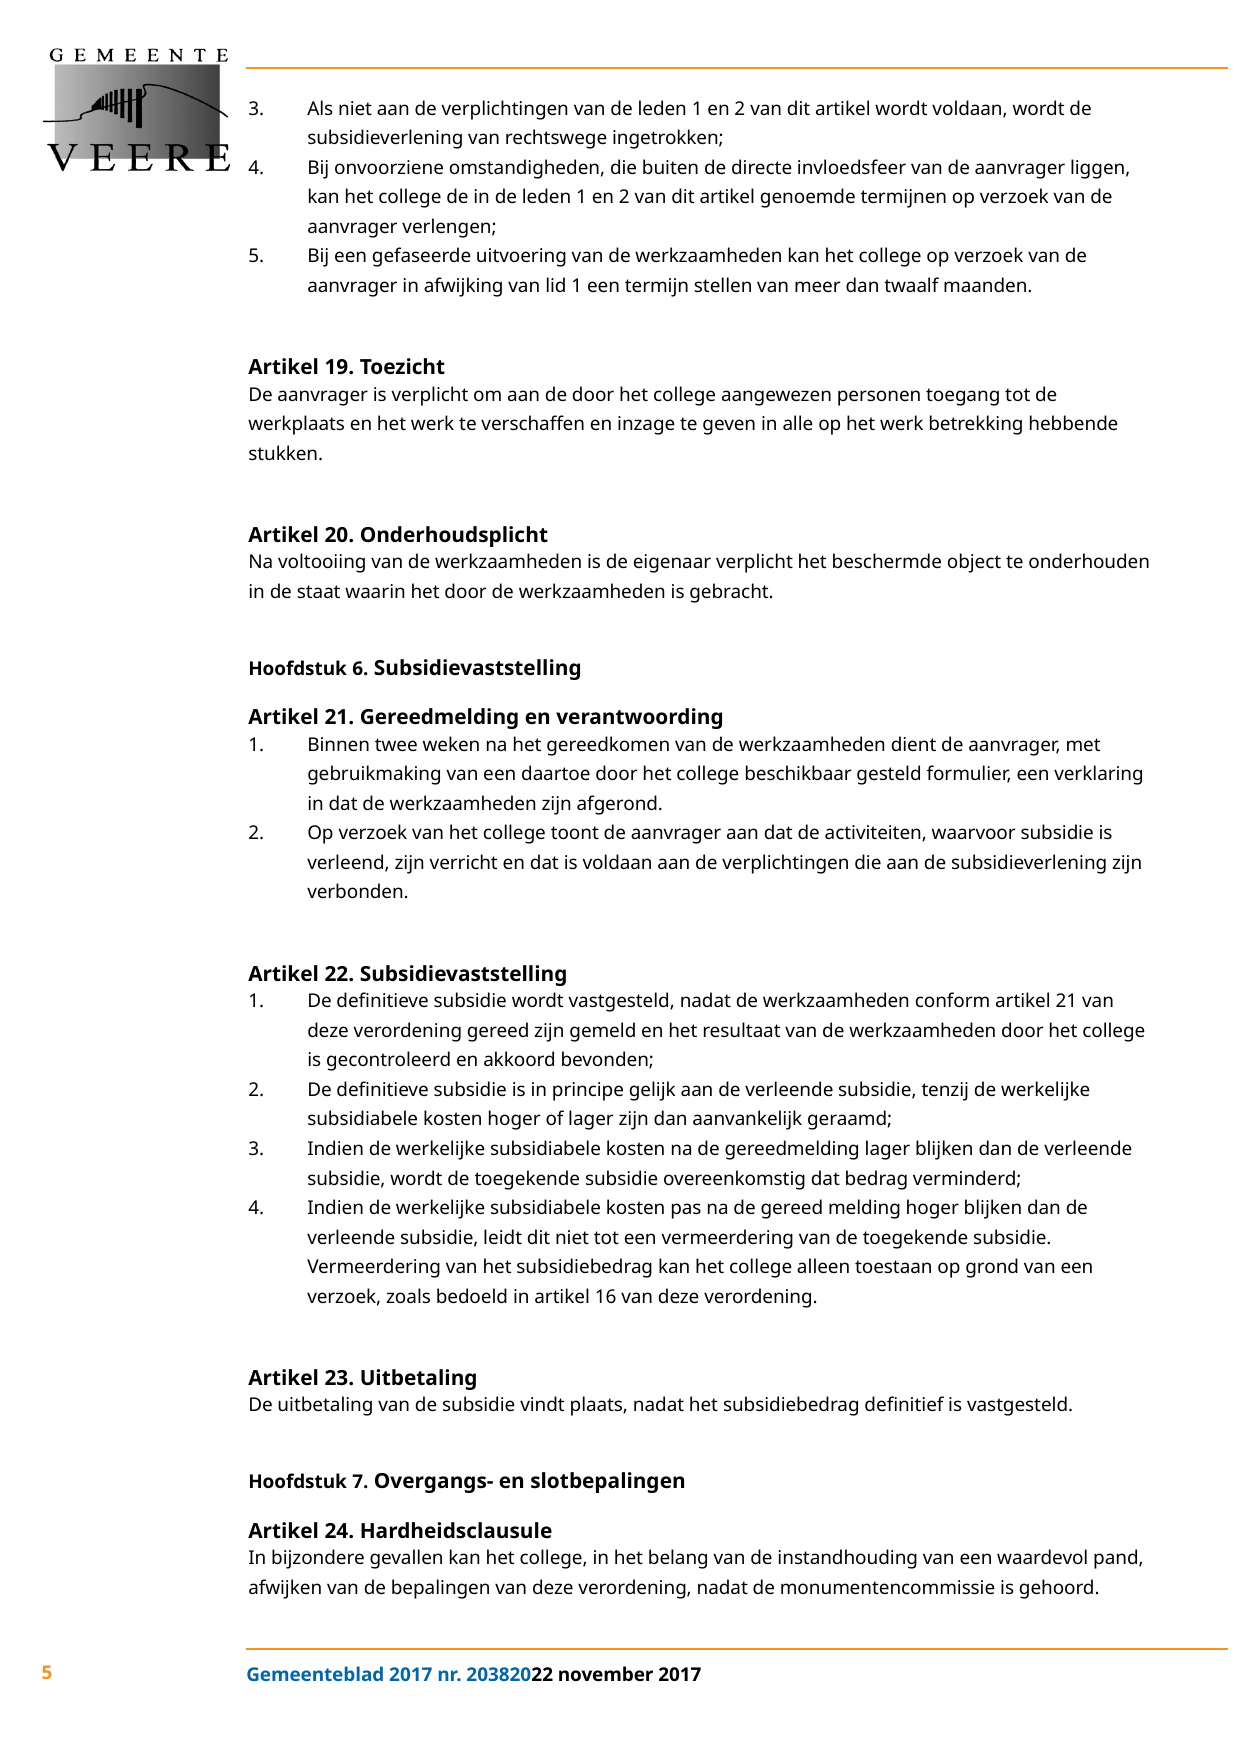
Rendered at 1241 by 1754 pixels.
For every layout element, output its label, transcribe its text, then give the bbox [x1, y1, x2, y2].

list Bij onvoorziene omstandigheden, die buiten de directe invloedsfeer van de aanvrager liggen, kan het college de in de leden 1 en 2 van dit artikel genoemde termijnen op verzoek van de aanvrager verlengen; [248, 154, 1152, 239]
list Indien de werkelijke subsidiabele kosten pas na de gereed melding hoger blijken dan de verleende subsidie, leidt dit niet tot een vermeerdering van de toegekende subsidie. Vermeerdering van het subsidiebedrag kan het college alleen toestaan op grond van een verzoek, zoals bedoeld in artikel 16 van deze verordening. [248, 1194, 1152, 1309]
text Artikel 20. Onderhoudsplicht [248, 520, 1152, 548]
text De aanvrager is verplicht om aan de door het college aangewezen personen toegang tot de werkplaats en het werk te verschaffen en inzage te geven in alle op het werk betrekking hebbende stukken. [248, 381, 1152, 466]
text Hoofdstuk 7. Overgangs- en slotbepalingen [248, 1467, 1152, 1495]
list Als niet aan de verplichtingen van de leden 1 en 2 van dit artikel wordt voldaan, wordt de subsidieverlening van rechtswege ingetrokken; [248, 95, 1152, 150]
text Hoofdstuk 6. Subsidievaststelling [248, 653, 1152, 682]
list De definitieve subsidie is in principe gelijk aan de verleende subsidie, tenzij de werkelijke subsidiabele kosten hoger of lager zijn dan aanvankelijk geraamd; [248, 1076, 1152, 1131]
text De uitbetaling van de subsidie vindt plaats, nadat het subsidiebedrag definitief is vastgesteld. [248, 1391, 1152, 1417]
list Binnen twee weken na het gereedkomen van de werkzaamheden dient de aanvrager, met gebruikmaking van een daartoe door het college beschikbaar gesteld formulier, een verklaring in dat de werkzaamheden zijn afgerond. [248, 731, 1152, 816]
list Bij een gefaseerde uitvoering van de werkzaamheden kan het college op verzoek van de aanvrager in afwijking van lid 1 een termijn stellen van meer dan twaalf maanden. [248, 243, 1152, 298]
text Na voltooiing van de werkzaamheden is de eigenaar verplicht het beschermde object te onderhouden in de staat waarin het door de werkzaamheden is gebracht. [248, 548, 1152, 604]
list Op verzoek van het college toont de aanvrager aan dat de activiteiten, waarvoor subsidie is verleend, zijn verricht en dat is voldaan aan de verplichtingen die aan de subsidieverlening zijn verbonden. [248, 819, 1152, 904]
text Artikel 23. Uitbetaling [248, 1363, 1152, 1391]
text Artikel 22. Subsidievaststelling [248, 959, 1152, 987]
text Artikel 19. Toezicht [248, 352, 1152, 381]
list Indien de werkelijke subsidiabele kosten na de gereedmelding lager blijken dan de verleende subsidie, wordt de toegekende subsidie overeenkomstig dat bedrag verminderd; [248, 1135, 1152, 1190]
text Artikel 24. Hardheidsclausule [248, 1516, 1152, 1544]
text Artikel 21. Gereedmelding en verantwoording [248, 702, 1152, 731]
text In bijzondere gevallen kan het college, in het belang van de instandhouding van een waardevol pand, afwijken van de bepalingen van deze verordening, nadat de monumentencommissie is gehoord. [248, 1544, 1152, 1600]
picture [41, 47, 231, 172]
list De definitieve subsidie wordt vastgesteld, nadat de werkzaamheden conform artikel 21 van deze verordening gereed zijn gemeld en het resultaat van de werkzaamheden door het college is gecontroleerd en akkoord bevonden; [248, 987, 1152, 1072]
